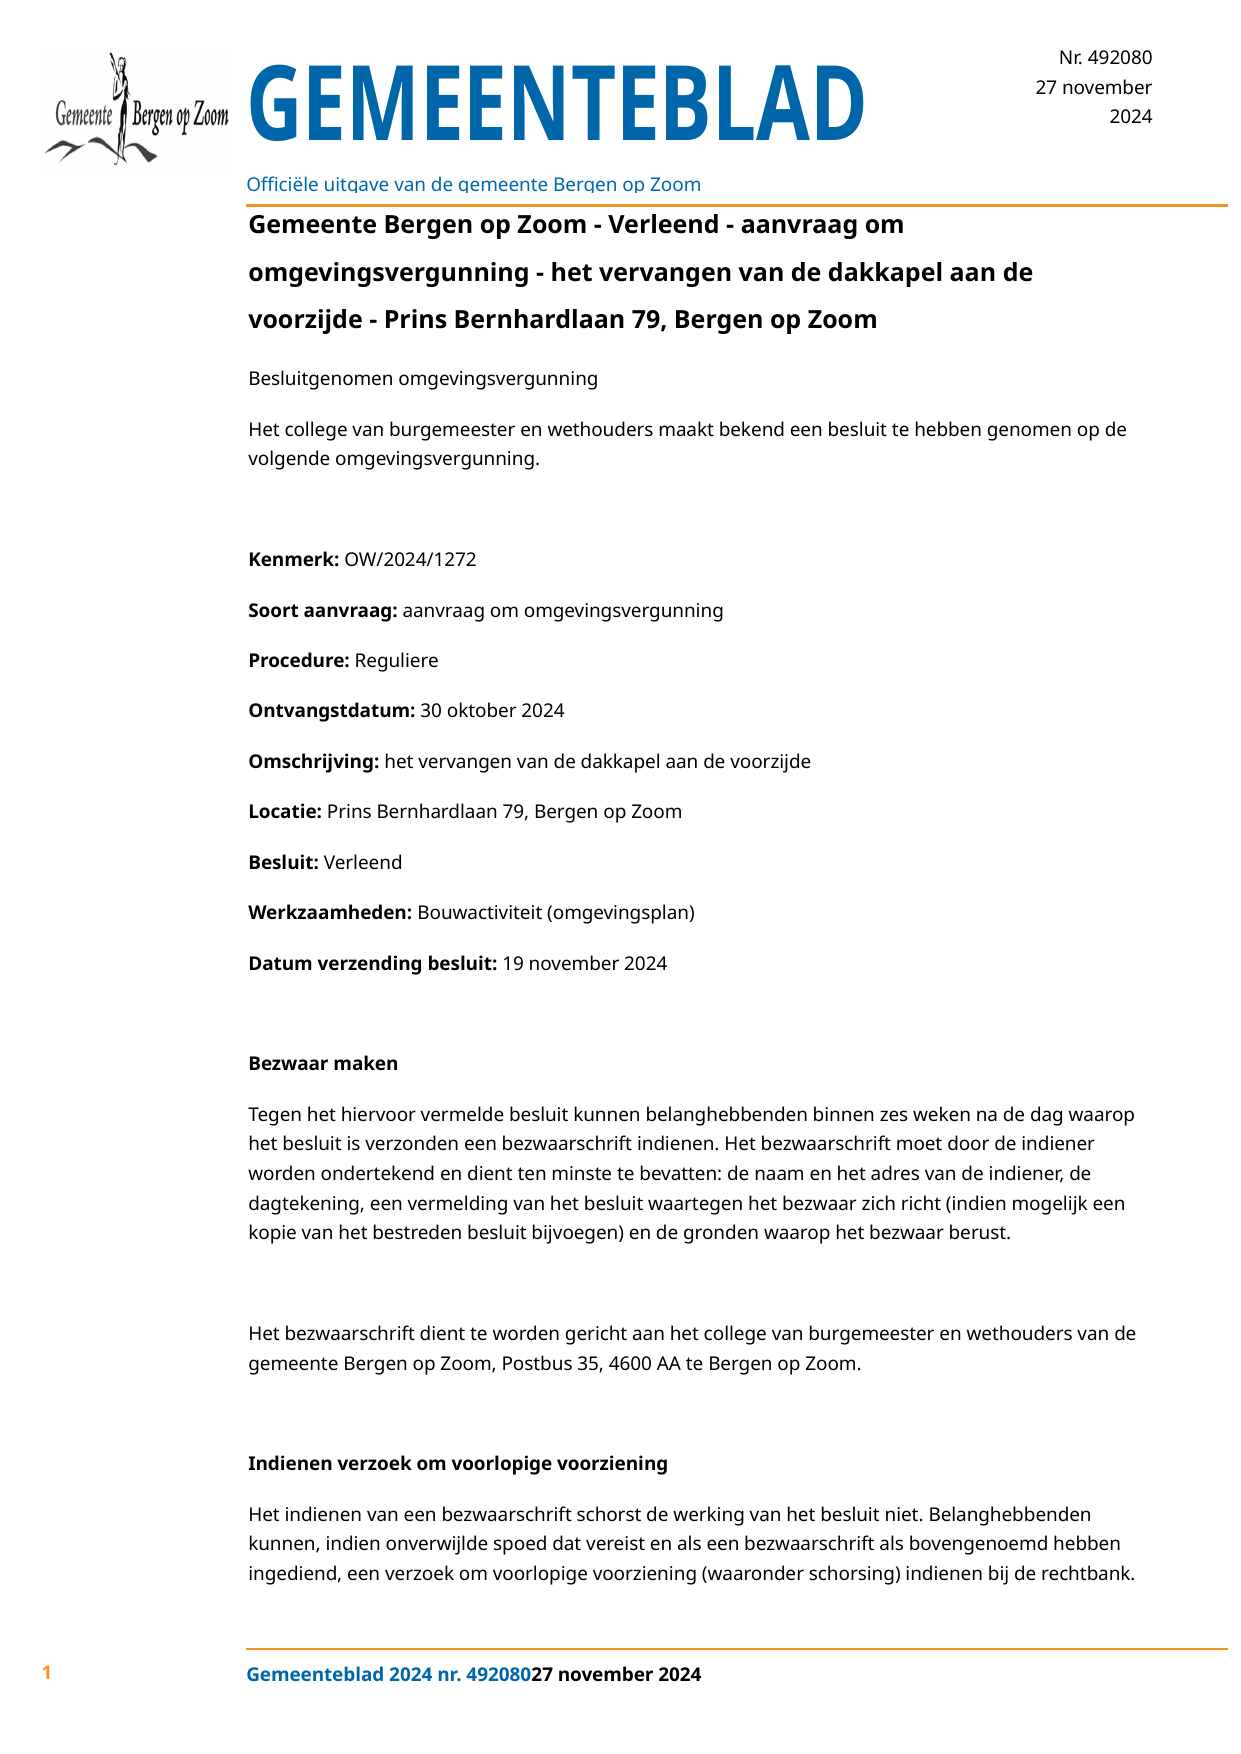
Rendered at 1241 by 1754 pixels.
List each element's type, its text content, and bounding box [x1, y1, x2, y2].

text Tegen het hiervoor vermelde besluit kunnen belanghebbenden binnen zes weken na de dag waarop het besluit is verzonden een bezwaarschrift indienen. Het bezwaarschrift moet door de indiener worden ondertekend en dient ten minste te bevatten: de naam en het adres van de indiener, de dagtekening, een vermelding van het besluit waartegen het bezwaar zich richt (indien mogelijk een kopie van het bestreden besluit bijvoegen) en de gronden waarop het bezwaar berust. [248, 1101, 1152, 1245]
text Ontvangstdatum: 30 oktober 2024 [248, 698, 1152, 723]
text Het bezwaarschrift dient te worden gericht aan het college van burgemeester en wethouders van de gemeente Bergen op Zoom, Postbus 35, 4600 AA te Bergen op Zoom. [248, 1320, 1152, 1375]
text Kenmerk: OW/2024/1272 [248, 546, 1152, 572]
text Omschrijving: het vervangen van de dakkapel aan de voorzijde [248, 748, 1152, 774]
text Het college van burgemeester en wethouders maakt bekend een besluit te hebben genomen op de volgende omgevingsvergunning. [248, 416, 1152, 471]
text Besluitgenomen omgevingsvergunning [248, 366, 1152, 391]
text Soort aanvraag: aanvraag om omgevingsvergunning [248, 597, 1152, 622]
text Datum verzending besluit: 19 november 2024 [248, 950, 1152, 975]
text Gemeente Bergen op Zoom - Verleend - aanvraag om omgevingsvergunning - het vervangen van de dakkapel aan de voorzijde - Prins Bernhardlaan 79, Bergen op Zoom [248, 207, 1152, 336]
text Bezwaar maken [248, 1051, 1152, 1076]
picture [41, 47, 231, 172]
text Indienen verzoek om voorlopige voorziening [248, 1451, 1152, 1476]
text Procedure: Reguliere [248, 647, 1152, 673]
text Besluit: Verleend [248, 849, 1152, 874]
text Het indienen van een bezwaarschrift schorst de werking van het besluit niet. Belanghebbenden kunnen, indien onverwijlde spoed dat vereist en als een bezwaarschrift als bovengenoemd hebben ingediend, een verzoek om voorlopige voorziening (waaronder schorsing) indienen bij de rechtbank. [248, 1501, 1152, 1586]
text Locatie: Prins Bernhardlaan 79, Bergen op Zoom [248, 798, 1152, 824]
text Werkzaamheden: Bouwactiviteit (omgevingsplan) [248, 899, 1152, 925]
